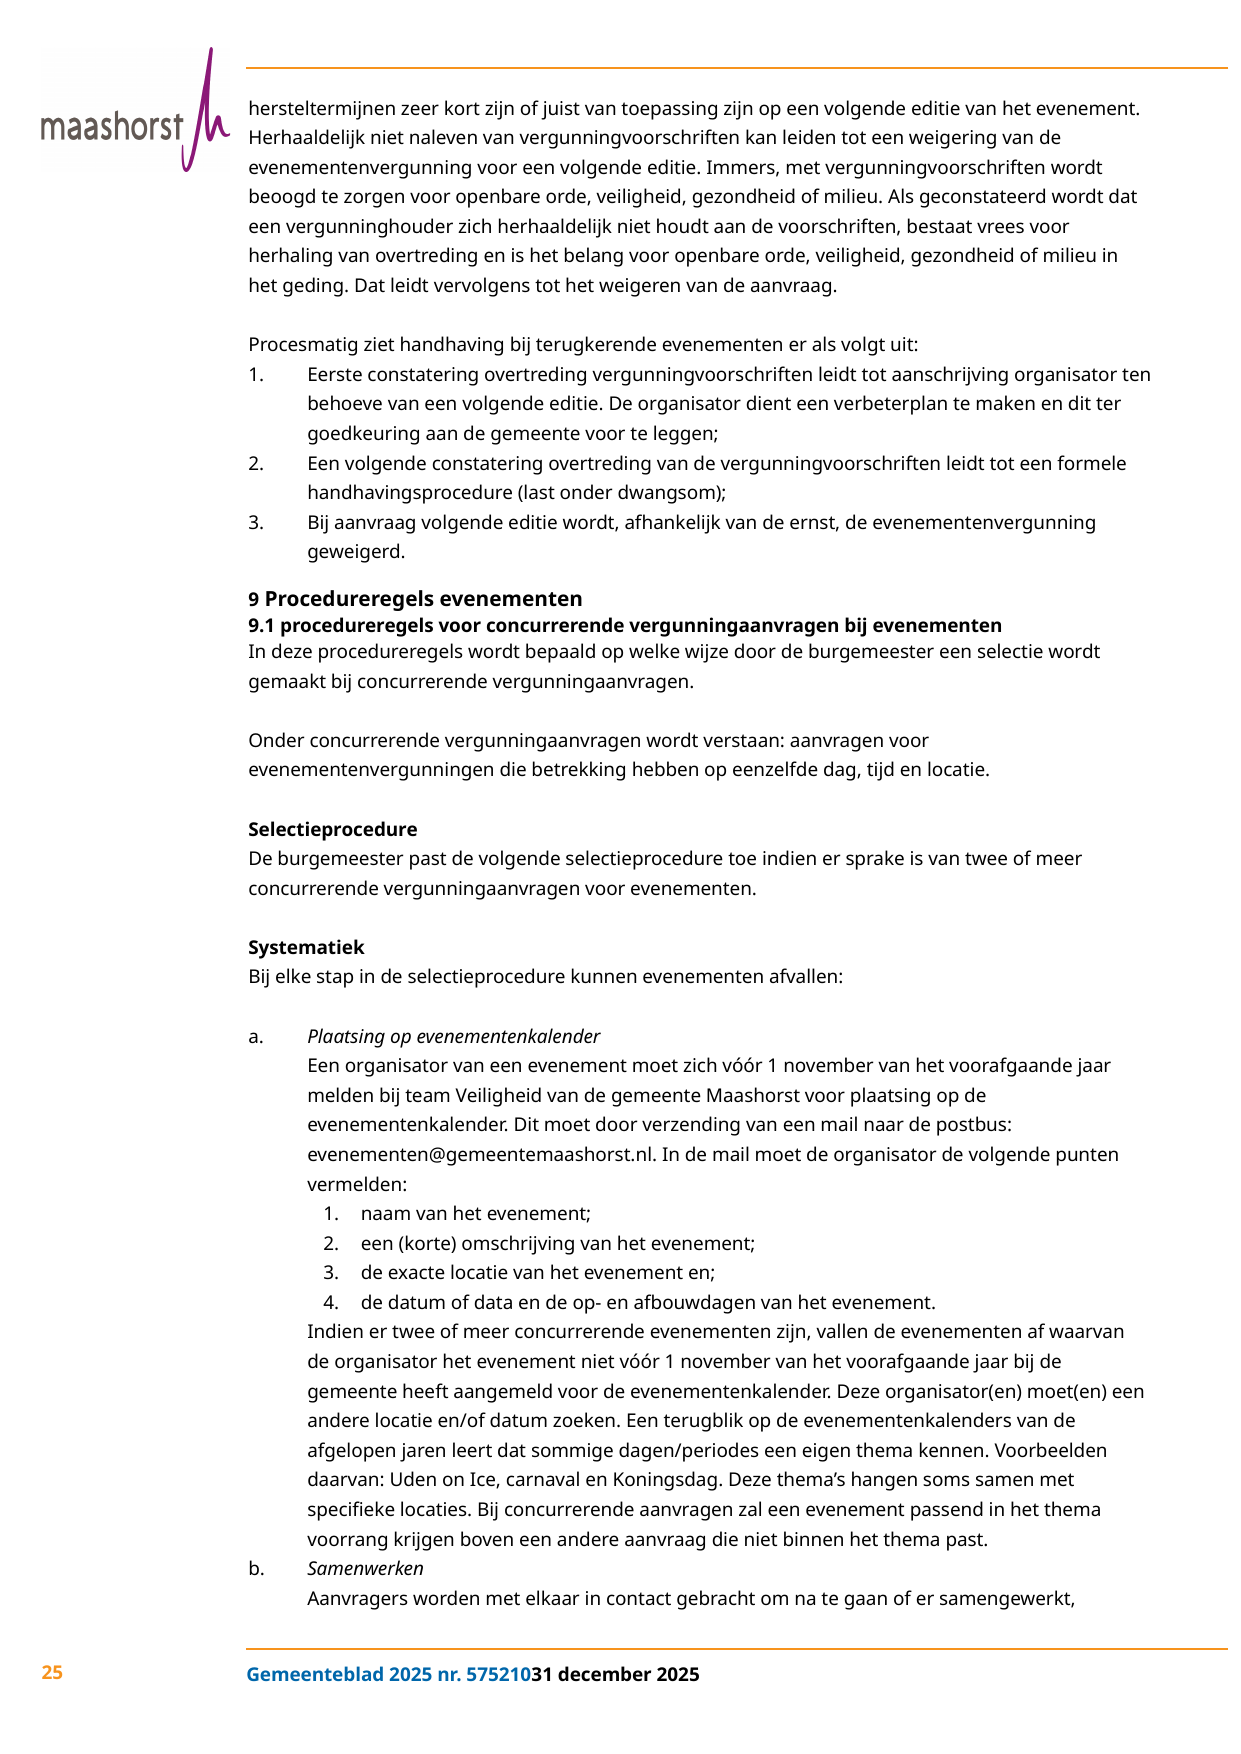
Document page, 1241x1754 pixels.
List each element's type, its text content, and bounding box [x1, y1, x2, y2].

list Samenwerken [248, 1555, 1152, 1581]
list Plaatsing op evenementenkalender [248, 1023, 1152, 1049]
list de datum of data en de op- en afbouwdagen van het evenement. [323, 1289, 1152, 1315]
text Selectieprocedure [248, 816, 1152, 842]
list Indien er twee of meer concurrerende evenementen zijn, vallen de evenementen af waarvan de organisator het evenement niet vóór 1 november van het voorafgaande jaar bij de gemeente heeft aangemeld voor de evenementenkalender. Deze organisator(en) moet(en) een andere locatie en/of datum zoeken. Een terugblik op de evenementenkalenders van de afgelopen jaren leert dat sommige dagen/periodes een eigen thema kennen. Voorbeelden daarvan: Uden on Ice, carnaval en Koningsdag. Deze thema’s hangen soms samen met specifieke locaties. Bij concurrerende aanvragen zal een evenement passend in het thema voorrang krijgen boven een andere aanvraag die niet binnen het thema past. [248, 1319, 1152, 1552]
list Bij aanvraag volgende editie wordt, afhankelijk van de ernst, de evenementenvergunning geweigerd. [248, 509, 1152, 564]
picture [41, 47, 231, 172]
list Een organisator van een evenement moet zich vóór 1 november van het voorafgaande jaar melden bij team Veiligheid van de gemeente Maashorst voor plaatsing op de evenementenkalender. Dit moet door verzending van een mail naar de postbus: evenementen@gemeentemaashorst.nl. In de mail moet de organisator de volgende punten vermelden: [248, 1052, 1152, 1197]
text De burgemeester past de volgende selectieprocedure toe indien er sprake is van twee of meer concurrerende vergunningaanvragen voor evenementen. [248, 845, 1152, 901]
list Een volgende constatering overtreding van de vergunningvoorschriften leidt tot een formele handhavingsprocedure (last onder dwangsom); [248, 450, 1152, 505]
list Eerste constatering overtreding vergunningvoorschriften leidt tot aanschrijving organisator ten behoeve van een volgende editie. De organisator dient een verbeterplan te maken en dit ter goedkeuring aan de gemeente voor te leggen; [248, 361, 1152, 446]
list Aanvragers worden met elkaar in contact gebracht om na te gaan of er samengewerkt, [248, 1585, 1152, 1611]
text Bij elke stap in de selectieprocedure kunnen evenementen afvallen: [248, 964, 1152, 989]
list de exacte locatie van het evenement en; [323, 1259, 1152, 1285]
text In deze procedureregels wordt bepaald op welke wijze door de burgemeester een selectie wordt gemaakt bij concurrerende vergunningaanvragen. [248, 638, 1152, 694]
text 9.1 procedureregels voor concurrerende vergunningaanvragen bij evenementen [248, 613, 1152, 638]
list naam van het evenement; [323, 1200, 1152, 1226]
text 9 Procedureregels evenementen [248, 584, 1152, 613]
list een (korte) omschrijving van het evenement; [323, 1230, 1152, 1256]
text Procesmatig ziet handhaving bij terugkerende evenementen er als volgt uit: [248, 331, 1152, 357]
text Onder concurrerende vergunningaanvragen wordt verstaan: aanvragen voor evenementenvergunningen die betrekking hebben op eenzelfde dag, tijd en locatie. [248, 727, 1152, 782]
text hersteltermijnen zeer kort zijn of juist van toepassing zijn op een volgende editie van het evenement. Herhaaldelijk niet naleven van vergunningvoorschriften kan leiden tot een weigering van de evenementenvergunning voor een volgende editie. Immers, met vergunningvoorschriften wordt beoogd te zorgen voor openbare orde, veiligheid, gezondheid of milieu. Als geconstateerd wordt dat een vergunninghouder zich herhaaldelijk niet houdt aan de voorschriften, bestaat vrees voor herhaling van overtreding en is het belang voor openbare orde, veiligheid, gezondheid of milieu in het geding. Dat leidt vervolgens tot het weigeren van de aanvraag. [248, 95, 1152, 298]
text Systematiek [248, 934, 1152, 960]
